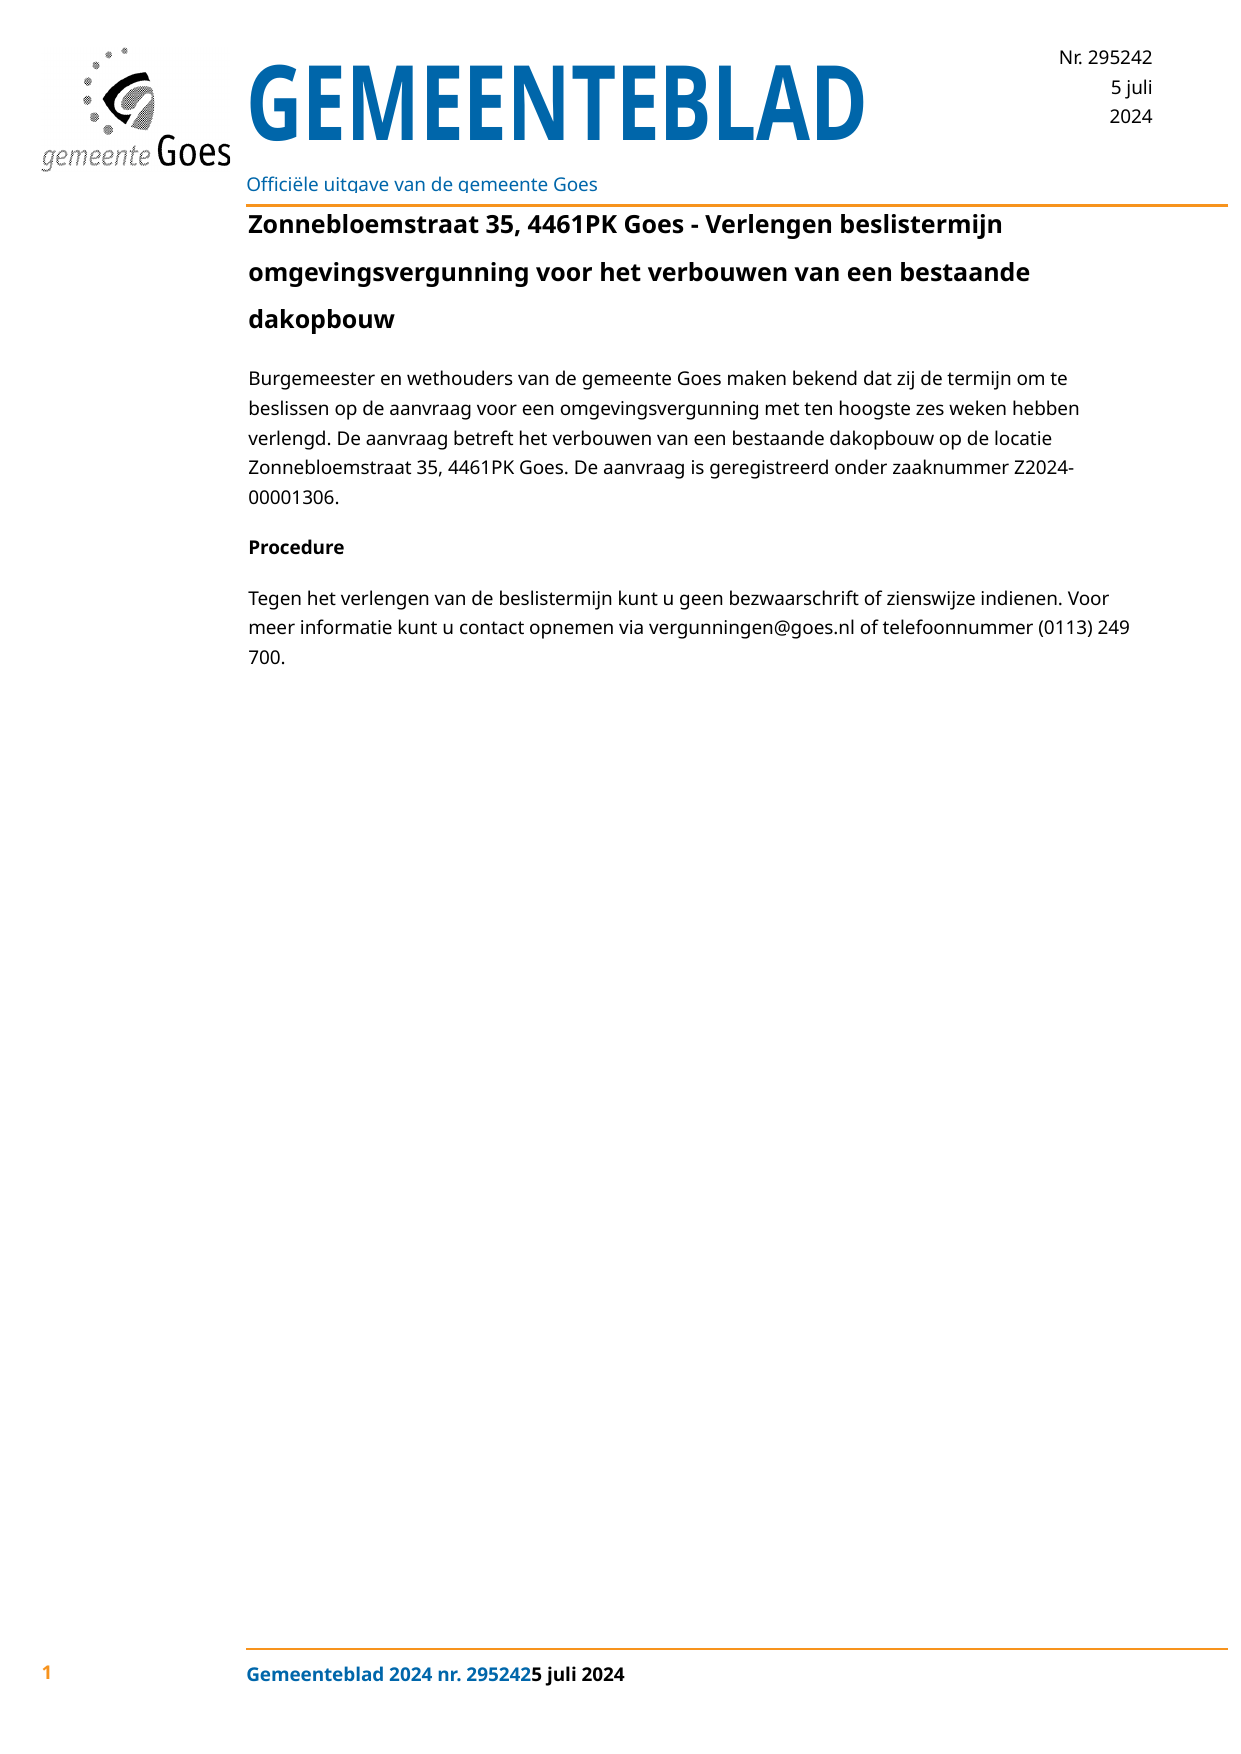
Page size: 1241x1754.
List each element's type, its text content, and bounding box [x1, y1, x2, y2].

text Tegen het verlengen van de beslistermijn kunt u geen bezwaarschrift of zienswijze indienen. Voor meer informatie kunt u contact opnemen via vergunningen@goes.nl of telefoonnummer (0113) 249 700. [248, 585, 1152, 669]
text Procedure [248, 534, 1152, 560]
text Zonnebloemstraat 35, 4461PK Goes - Verlengen beslistermijn omgevingsvergunning voor het verbouwen van een bestaande dakopbouw [248, 207, 1152, 336]
text Burgemeester en wethouders van de gemeente Goes maken bekend dat zij de termijn om te beslissen op de aanvraag voor een omgevingsvergunning met ten hoogste zes weken hebben verlengd. De aanvraag betreft het verbouwen van een bestaande dakopbouw op de locatie Zonnebloemstraat 35, 4461PK Goes. De aanvraag is geregistreerd onder zaaknummer Z2024-00001306. [248, 366, 1152, 509]
picture [41, 47, 231, 172]
